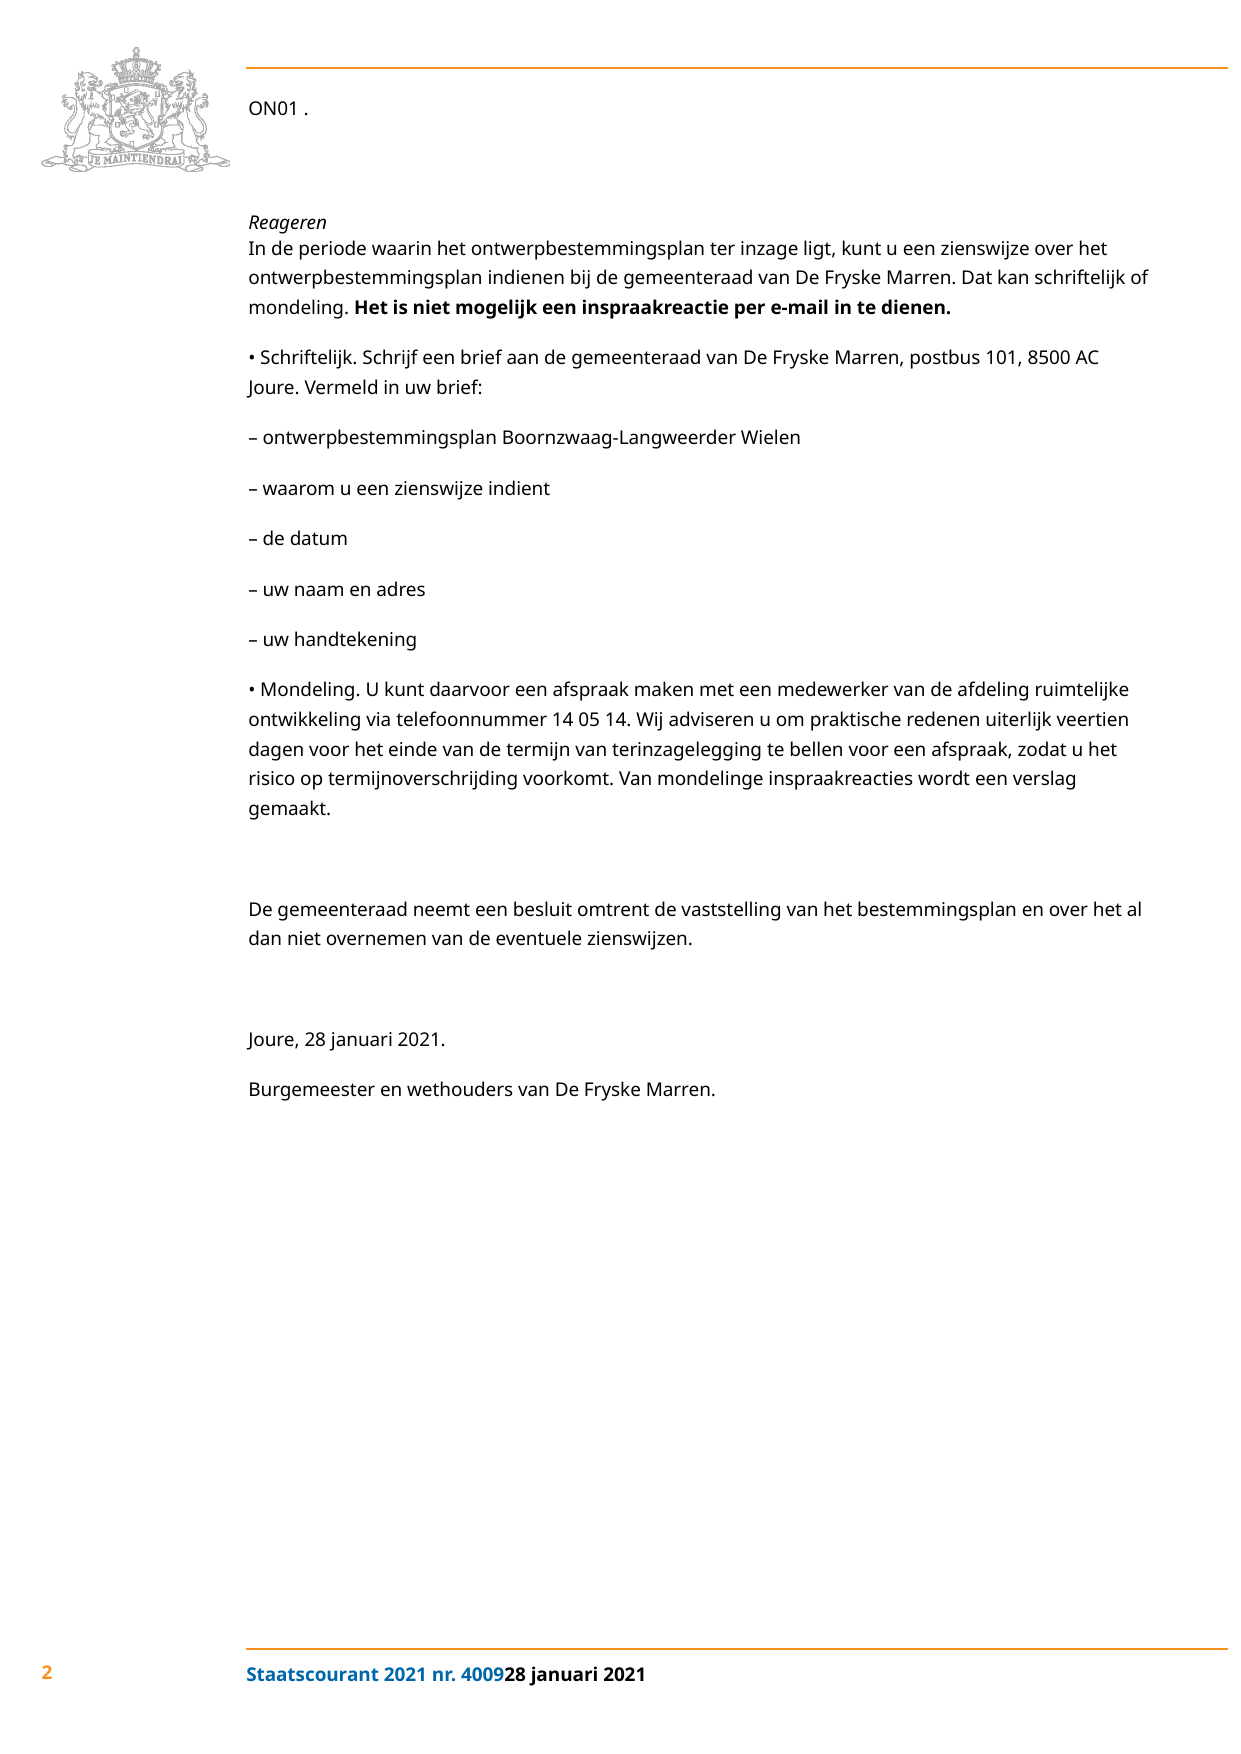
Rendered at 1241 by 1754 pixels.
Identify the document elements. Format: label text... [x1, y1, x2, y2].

text De gemeenteraad neemt een besluit omtrent de vaststelling van het bestemmingsplan en over het al dan niet overnemen van de eventuele zienswijzen. [248, 896, 1152, 951]
text ON01 . [248, 95, 1152, 121]
text • Schriftelijk. Schrijf een brief aan de gemeenteraad van De Fryske Marren, postbus 101, 8500 AC Joure. Vermeld in uw brief: [248, 344, 1152, 400]
text – uw handtekening [248, 626, 1152, 652]
text – de datum [248, 525, 1152, 551]
text • Mondeling. U kunt daarvoor een afspraak maken met een medewerker van de afdeling ruimtelijke ontwikkeling via telefoonnummer 14 05 14. Wij adviseren u om praktische redenen uiterlijk veertien dagen voor het einde van de termijn van terinzagelegging te bellen voor een afspraak, zodat u het risico op termijnoverschrijding voorkomt. Van mondelinge inspraakreacties wordt een verslag gemaakt. [248, 677, 1152, 821]
text Reageren [248, 209, 1152, 235]
text In de periode waarin het ontwerpbestemmingsplan ter inzage ligt, kunt u een zienswijze over het ontwerpbestemmingsplan indienen bij de gemeenteraad van De Fryske Marren. Dat kan schriftelijk of mondeling. Het is niet mogelijk een inspraakreactie per e-mail in te dienen. [248, 235, 1152, 320]
text – ontwerpbestemmingsplan Boornzwaag-Langweerder Wielen [248, 424, 1152, 450]
text – waarom u een zienswijze indient [248, 475, 1152, 501]
text Joure, 28 januari 2021. [248, 1026, 1152, 1052]
picture [41, 47, 231, 172]
text Burgemeester en wethouders van De Fryske Marren. [248, 1077, 1152, 1102]
text – uw naam en adres [248, 576, 1152, 601]
